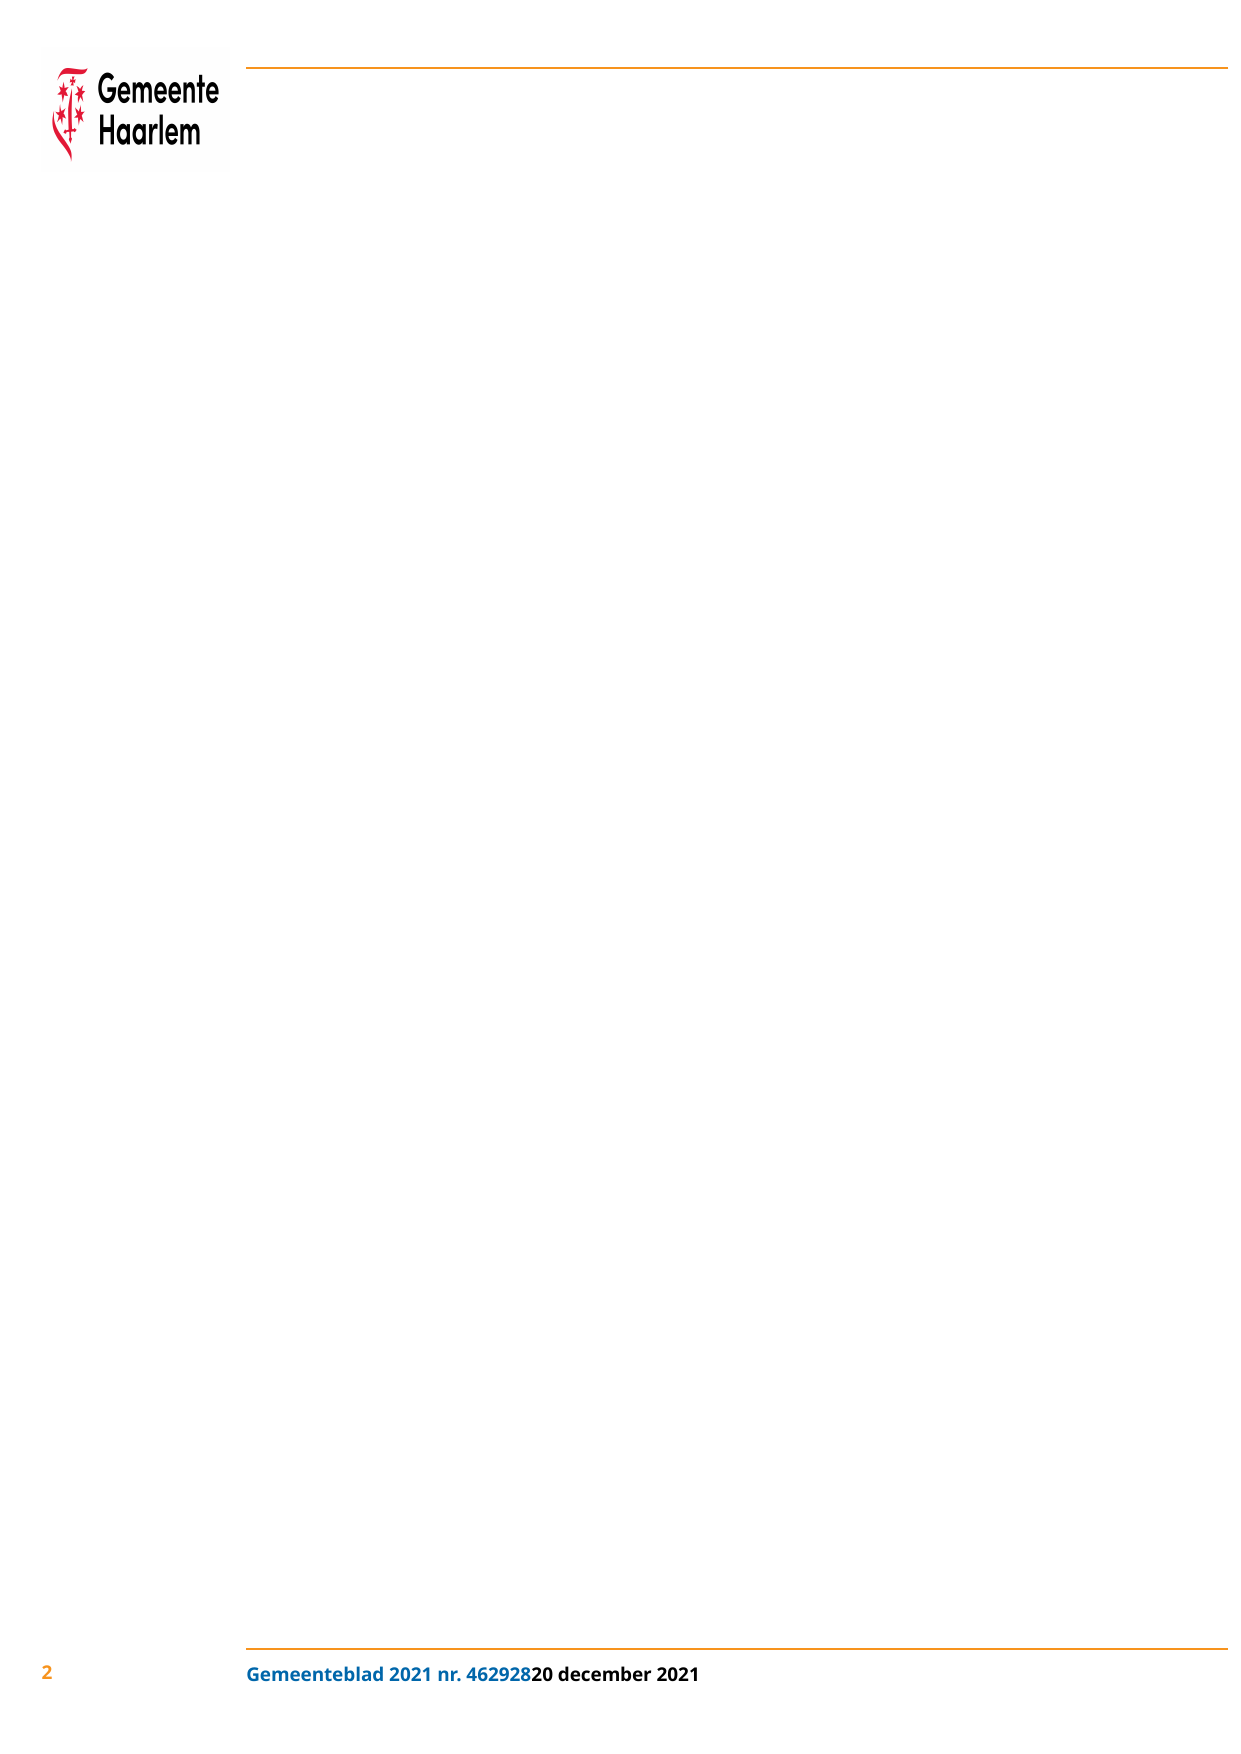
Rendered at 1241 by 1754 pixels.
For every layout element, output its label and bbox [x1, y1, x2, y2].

picture [41, 47, 231, 172]
